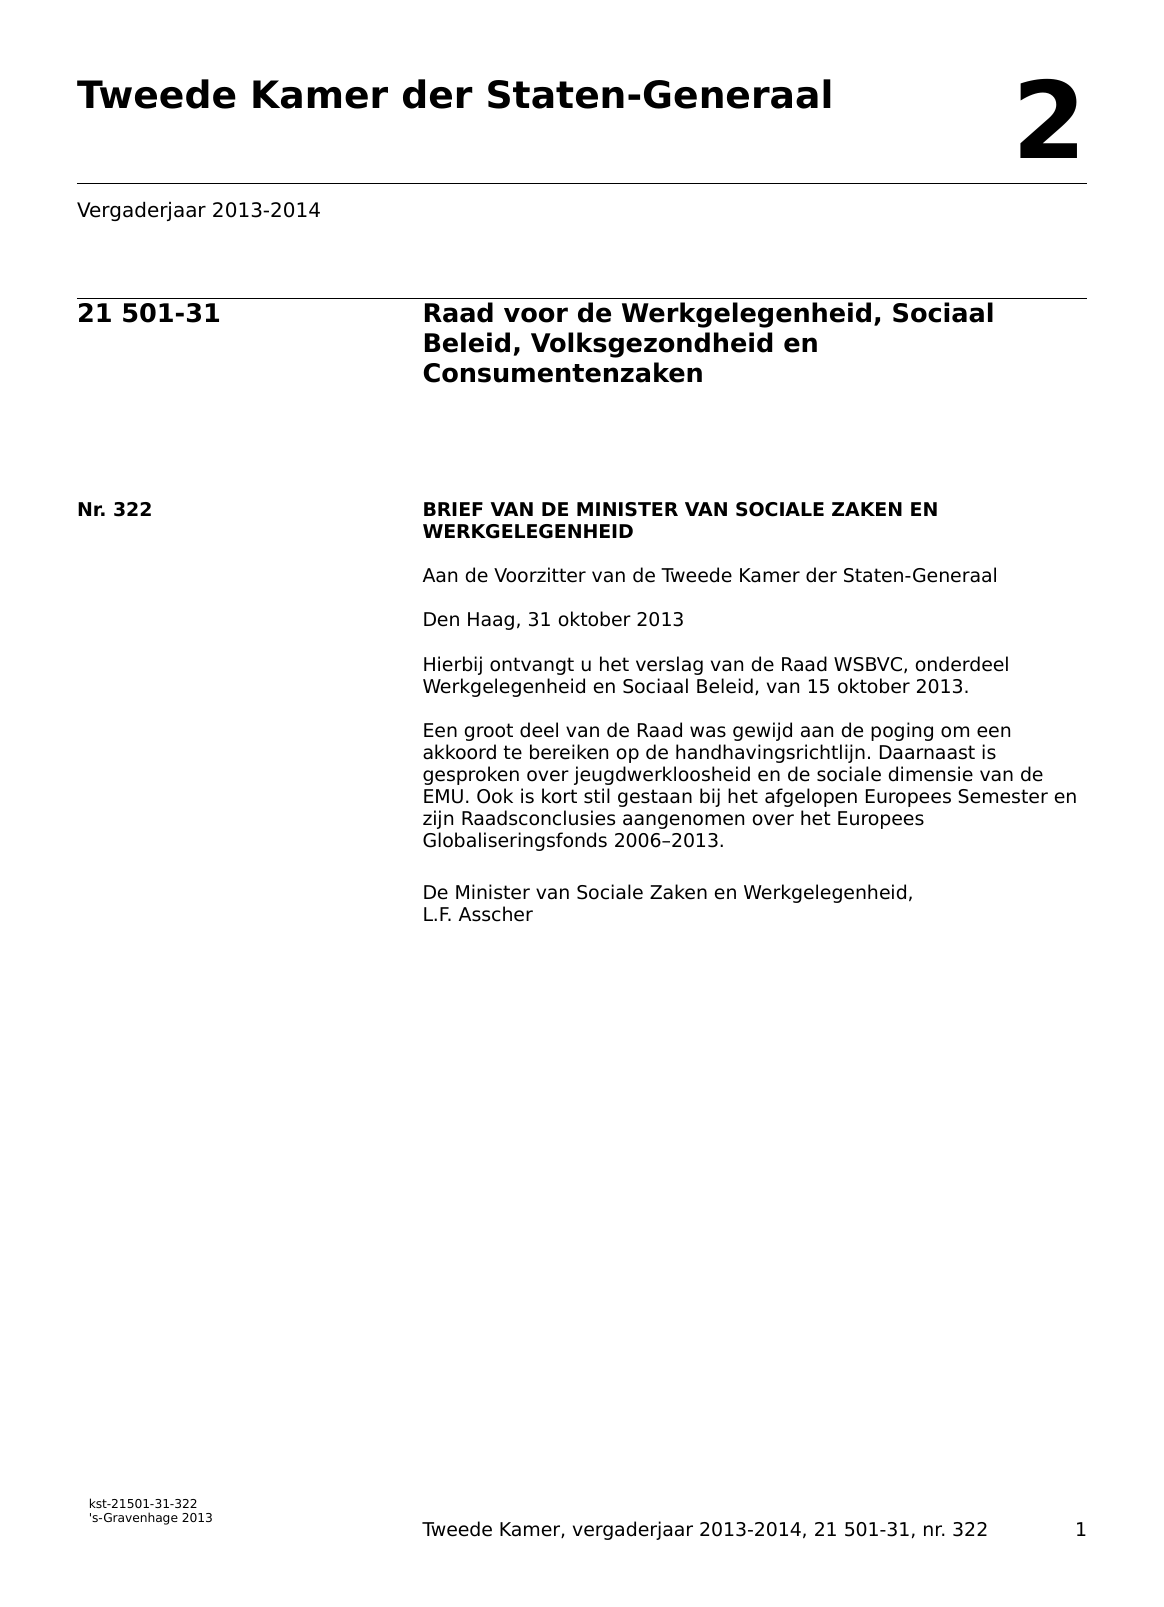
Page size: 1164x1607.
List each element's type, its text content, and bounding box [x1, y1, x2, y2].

table_cell Vergaderjaar 2013-2014 [77, 184, 1087, 298]
text De Minister van Sociale Zaken en Werkgelegenheid, L.F. Asscher [422, 882, 1087, 926]
text Hierbij ontvangt u het verslag van de Raad WSBVC, onderdeel Werkgelegenheid en Sociaal Beleid, van 15 oktober 2013. [422, 653, 1087, 697]
text Een groot deel van de Raad was gewijd aan de poging om een akkoord te bereiken op de handhavingsrichtlijn. Daarnaast is gesproken over jeugdwerkloosheid en de sociale dimensie van de EMU. Ook is kort stil gestaan bij het afgelopen Europees Semester en zijn Raadsconclusies aangenomen over het Europees Globaliseringsfonds 2006–2013. [422, 720, 1087, 852]
text 's-Gravenhage 2013 [88, 1511, 323, 1525]
table_header 2 [886, 59, 1087, 183]
text Den Haag, 31 oktober 2013 [422, 609, 1087, 631]
text Aan de Voorzitter van de Tweede Kamer der Staten-Generaal [422, 565, 1087, 587]
subtitle Nr. 322 BRIEF VAN DE MINISTER VAN SOCIALE ZAKEN EN WERKGELEGENHEID [77, 499, 1087, 543]
table_header Tweede Kamer der Staten-Generaal [77, 59, 886, 183]
text kst-21501-31-322 [88, 1497, 323, 1511]
subtitle 21 501-31 Raad voor de Werkgelegenheid, Sociaal Beleid, Volksgezondheid en Consumentenzaken [77, 299, 1087, 388]
